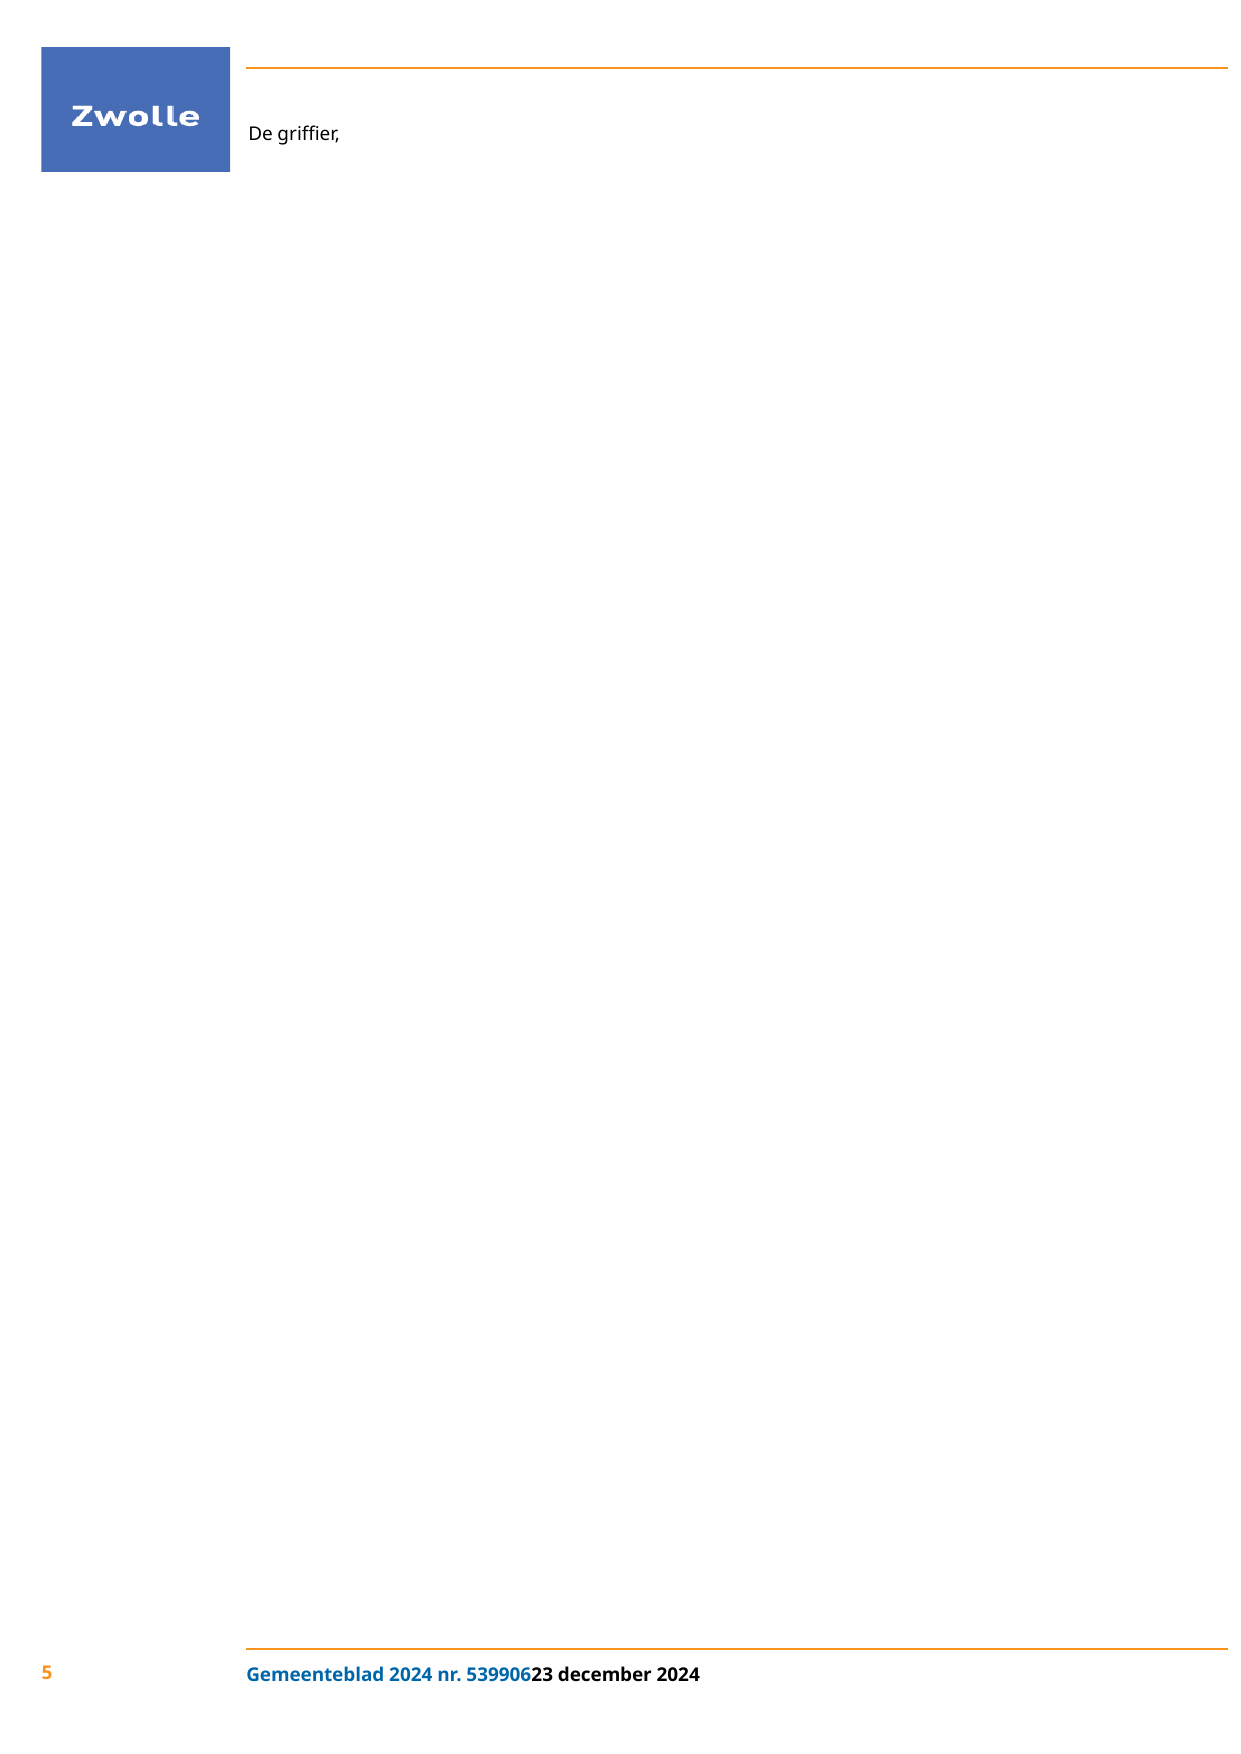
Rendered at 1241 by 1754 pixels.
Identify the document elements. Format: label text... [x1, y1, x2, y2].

picture [41, 47, 231, 172]
text De griffier, [248, 121, 1152, 146]
